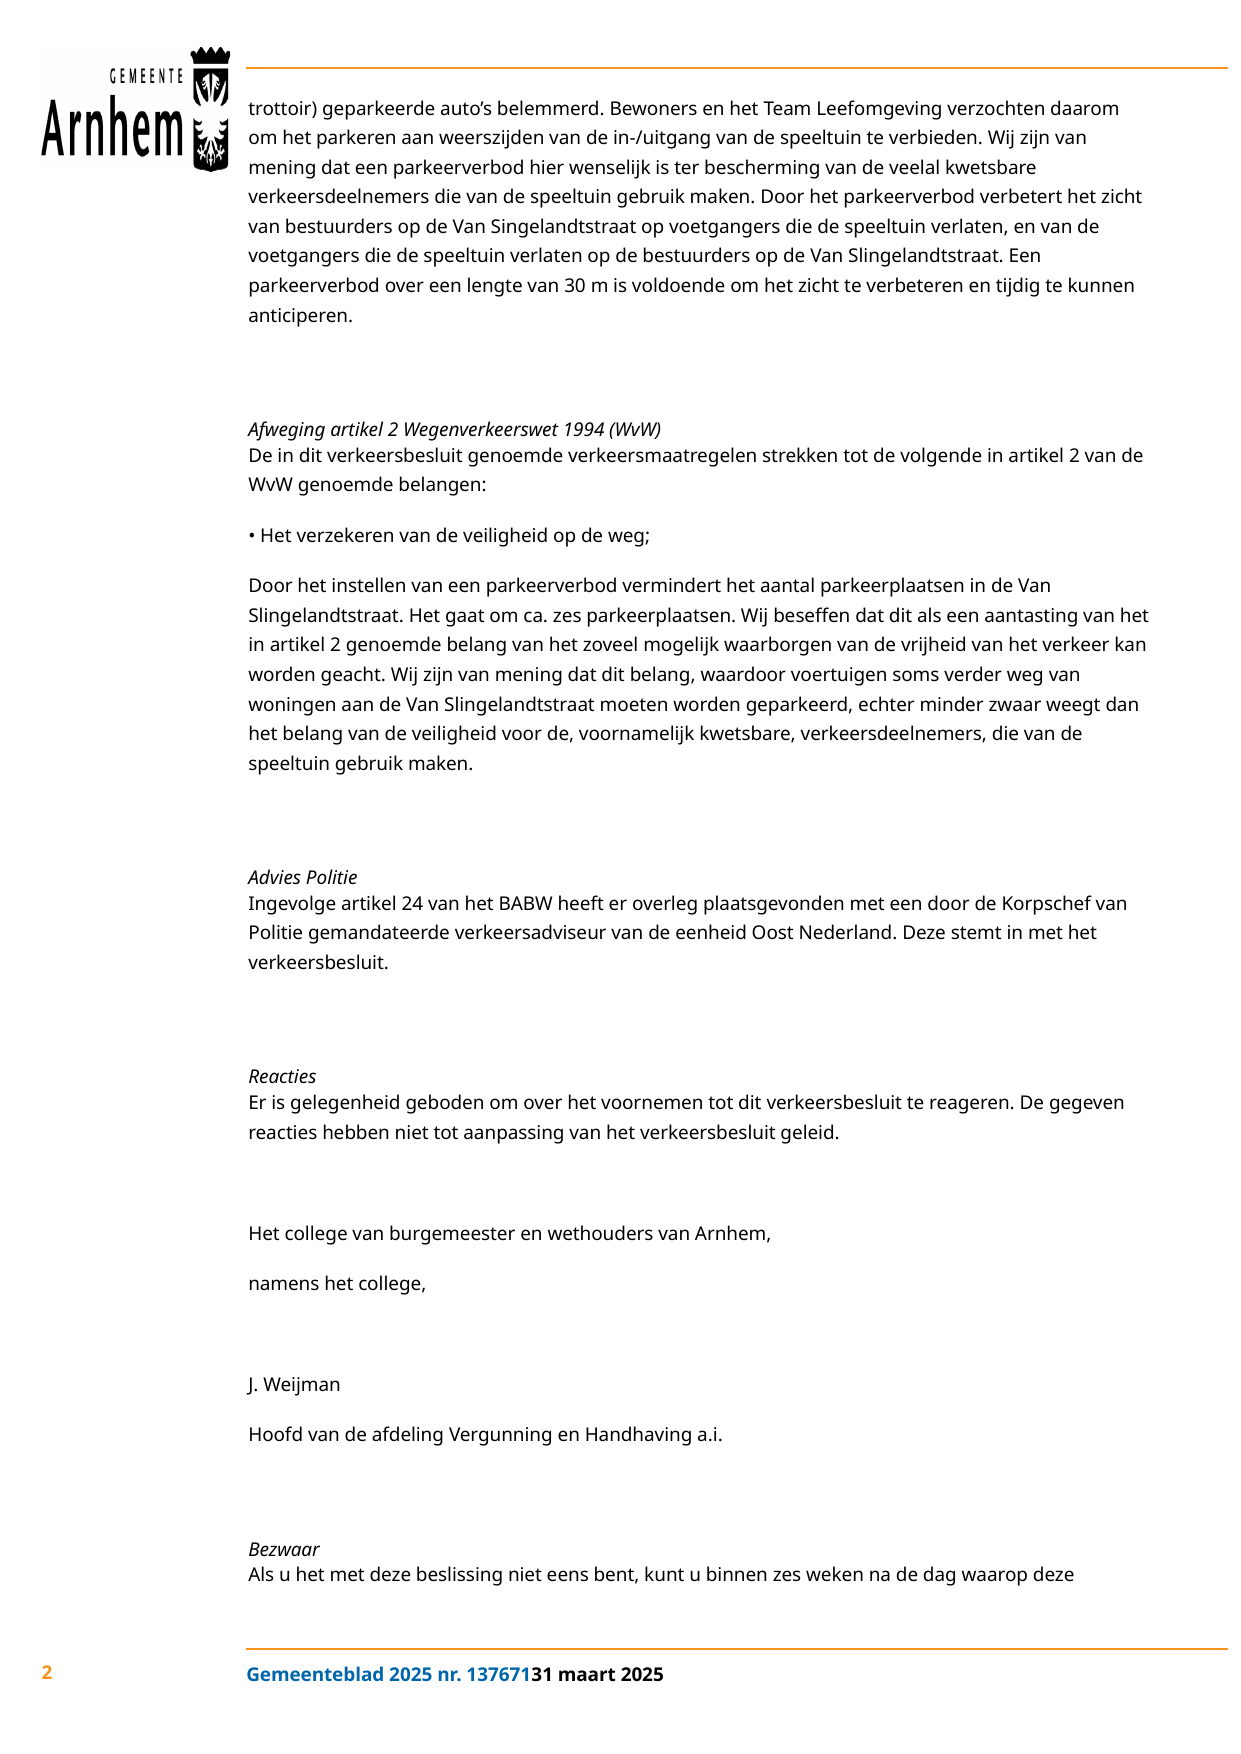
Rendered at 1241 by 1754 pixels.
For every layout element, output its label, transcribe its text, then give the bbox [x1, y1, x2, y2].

text Advies Politie [248, 864, 1152, 890]
picture [41, 47, 231, 172]
text Hoofd van de afdeling Vergunning en Handhaving a.i. [248, 1421, 1152, 1447]
text De in dit verkeersbesluit genoemde verkeersmaatregelen strekken tot de volgende in artikel 2 van de WvW genoemde belangen: [248, 442, 1152, 497]
text • Het verzekeren van de veiligheid op de weg; [248, 522, 1152, 548]
text Het college van burgemeester en wethouders van Arnhem, [248, 1220, 1152, 1245]
text Door het instellen van een parkeerverbod vermindert het aantal parkeerplaatsen in de Van Slingelandtstraat. Het gaat om ca. zes parkeerplaatsen. Wij beseffen dat dit als een aantasting van het in artikel 2 genoemde belang van het zoveel mogelijk waarborgen van de vrijheid van het verkeer kan worden geacht. Wij zijn van mening dat dit belang, waardoor voertuigen soms verder weg van woningen aan de Van Slingelandtstraat moeten worden geparkeerd, echter minder zwaar weegt dan het belang van de veiligheid voor de, voornamelijk kwetsbare, verkeersdeelnemers, die van de speeltuin gebruik maken. [248, 572, 1152, 776]
text J. Weijman [248, 1371, 1152, 1397]
text Reacties [248, 1063, 1152, 1089]
text Bezwaar [248, 1536, 1152, 1561]
text Als u het met deze beslissing niet eens bent, kunt u binnen zes weken na de dag waarop deze [248, 1561, 1152, 1587]
text namens het college, [248, 1270, 1152, 1296]
text Ingevolge artikel 24 van het BABW heeft er overleg plaatsgevonden met een door de Korpschef van Politie gemandateerde verkeersadviseur van de eenheid Oost Nederland. Deze stemt in met het verkeersbesluit. [248, 890, 1152, 975]
text Afweging artikel 2 Wegenverkeerswet 1994 (WvW) [248, 416, 1152, 442]
text Er is gelegenheid geboden om over het voornemen tot dit verkeersbesluit te reageren. De gegeven reacties hebben niet tot aanpassing van het verkeersbesluit geleid. [248, 1089, 1152, 1144]
text trottoir) geparkeerde auto’s belemmerd. Bewoners en het Team Leefomgeving verzochten daarom om het parkeren aan weerszijden van de in-/uitgang van de speeltuin te verbieden. Wij zijn van mening dat een parkeerverbod hier wenselijk is ter bescherming van de veelal kwetsbare verkeersdeelnemers die van de speeltuin gebruik maken. Door het parkeerverbod verbetert het zicht van bestuurders op de Van Singelandtstraat op voetgangers die de speeltuin verlaten, en van de voetgangers die de speeltuin verlaten op de bestuurders op de Van Slingelandtstraat. Een parkeerverbod over een lengte van 30 m is voldoende om het zicht te verbeteren en tijdig te kunnen anticiperen. [248, 95, 1152, 328]
